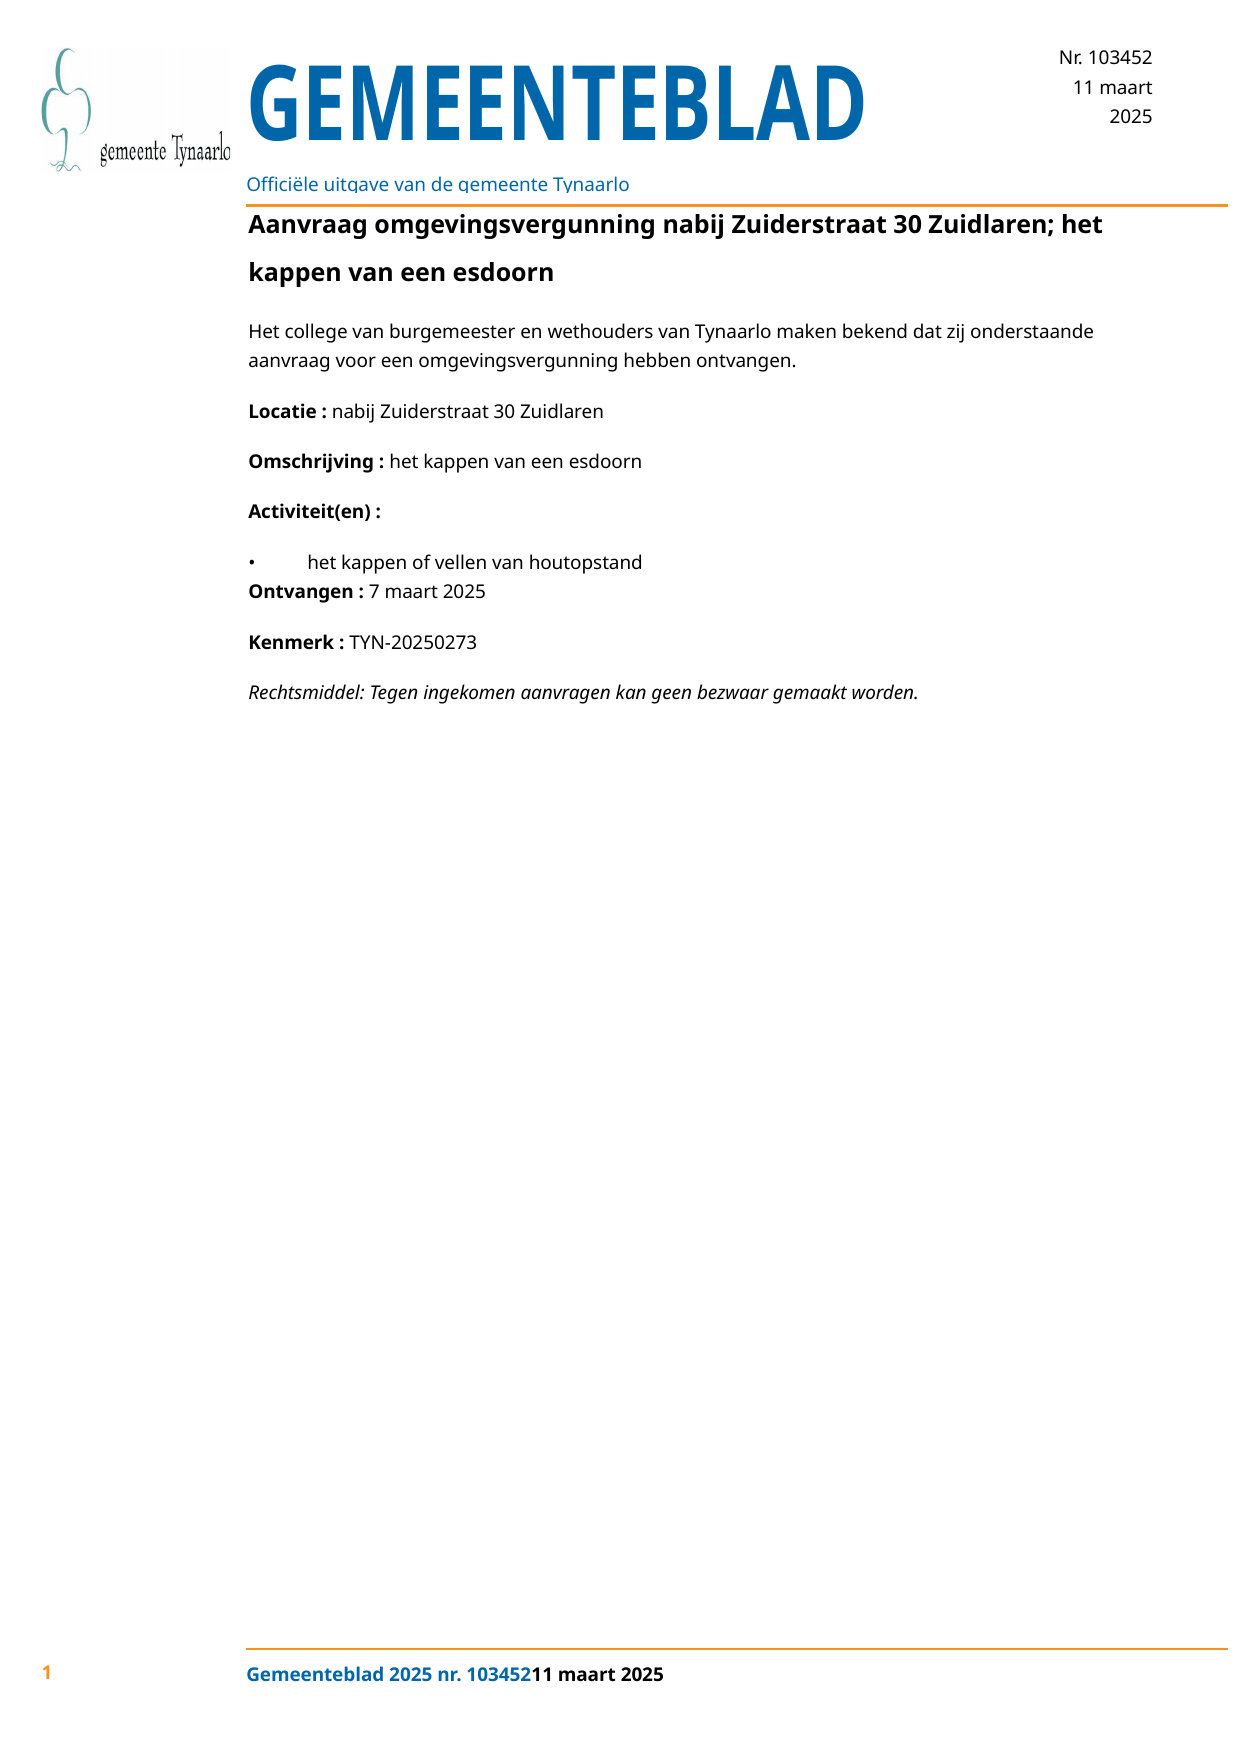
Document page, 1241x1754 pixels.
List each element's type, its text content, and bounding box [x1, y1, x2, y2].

text Rechtsmiddel: Tegen ingekomen aanvragen kan geen bezwaar gemaakt worden. [248, 679, 1152, 705]
text Kenmerk : TYN-20250273 [248, 629, 1152, 655]
text Activiteit(en) : [248, 499, 1152, 524]
text Ontvangen : 7 maart 2025 [248, 579, 1152, 604]
text Aanvraag omgevingsvergunning nabij Zuiderstraat 30 Zuidlaren; het kappen van een esdoorn [248, 207, 1152, 288]
picture [41, 47, 231, 172]
list het kappen of vellen van houtopstand [248, 549, 1152, 575]
text Locatie : nabij Zuiderstraat 30 Zuidlaren [248, 398, 1152, 424]
text Omschrijving : het kappen van een esdoorn [248, 448, 1152, 474]
text Het college van burgemeester en wethouders van Tynaarlo maken bekend dat zij onderstaande aanvraag voor een omgevingsvergunning hebben ontvangen. [248, 318, 1152, 373]
